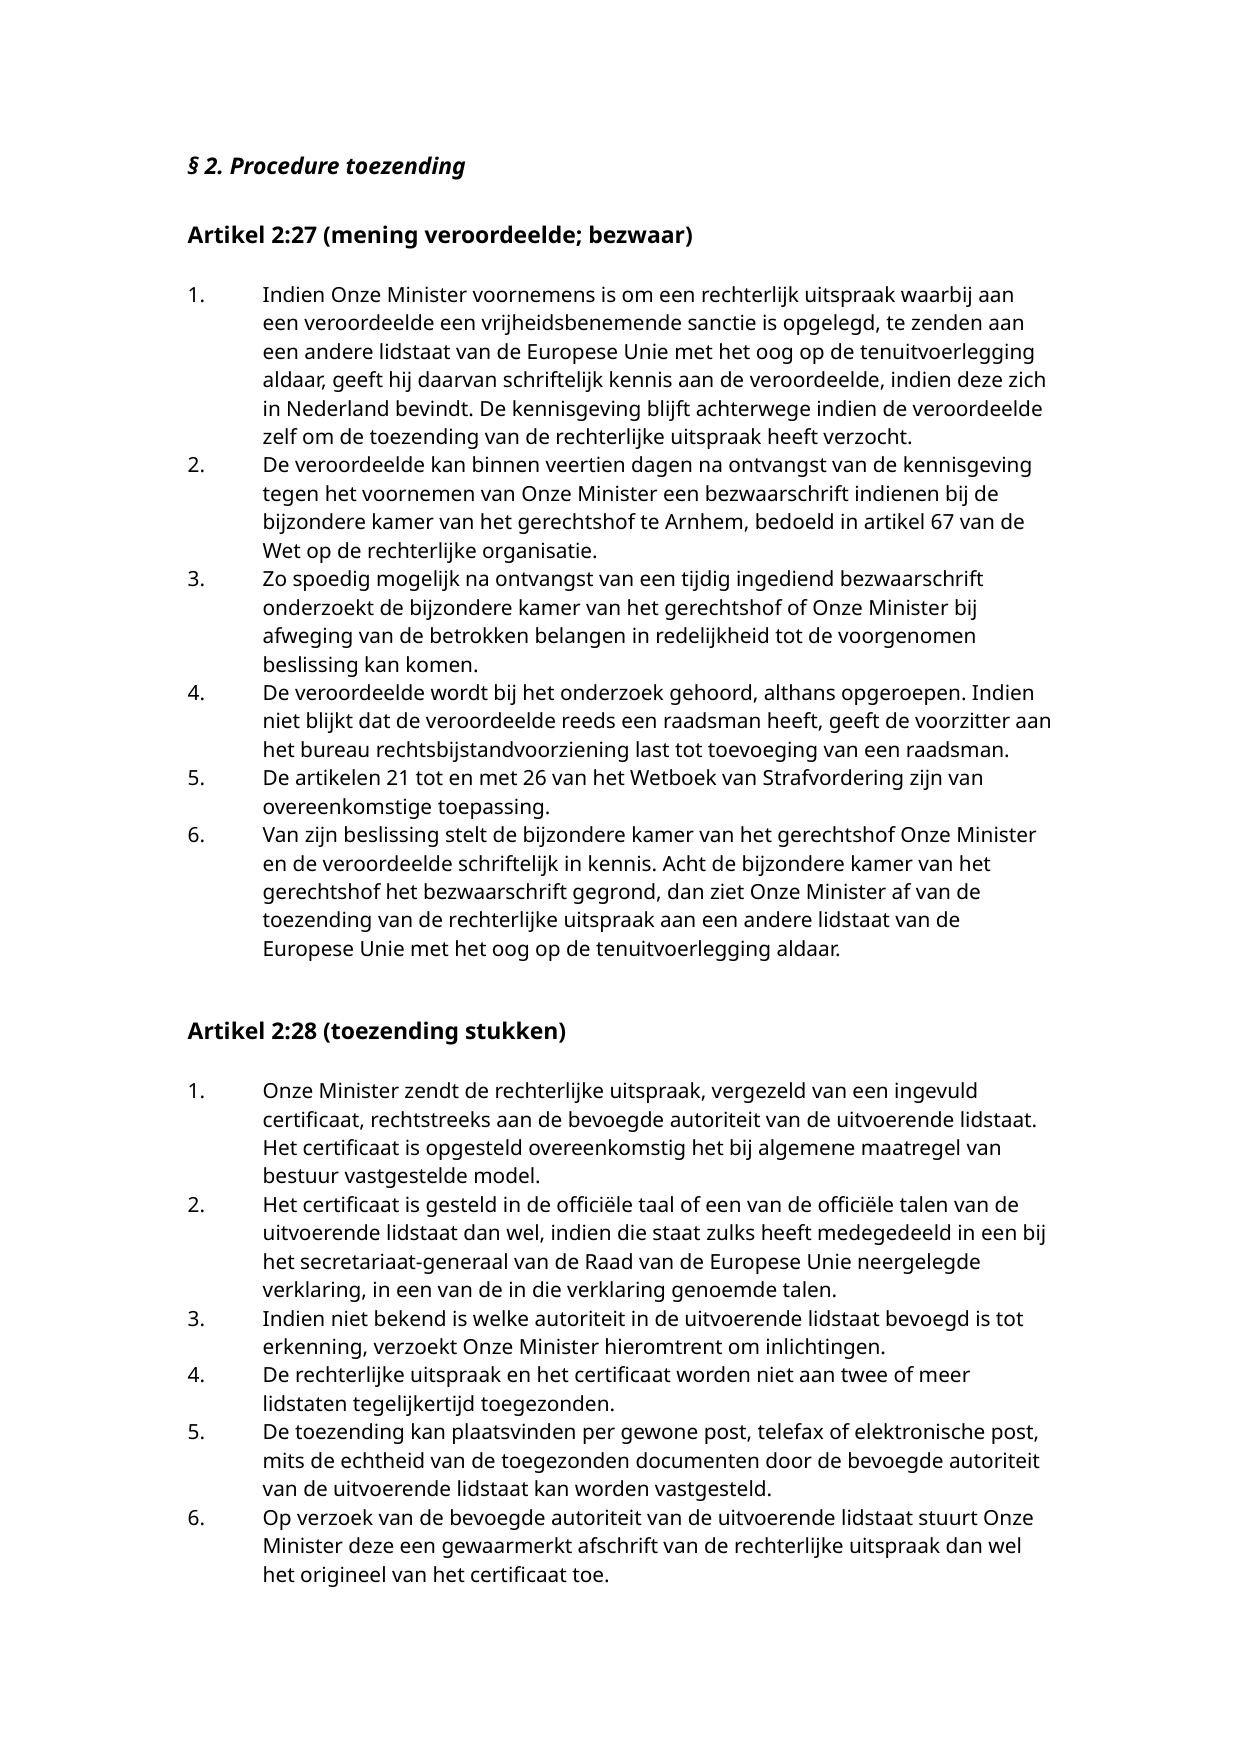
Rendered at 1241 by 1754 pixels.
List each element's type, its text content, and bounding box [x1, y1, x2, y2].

subtitle Artikel 2:28 (toezending stukken) [187, 1015, 1053, 1046]
list Indien niet bekend is welke autoriteit in de uitvoerende lidstaat bevoegd is tot erkenning, verzoekt Onze Minister hieromtrent om inlichtingen. [187, 1304, 1053, 1361]
list Van zijn beslissing stelt de bijzondere kamer van het gerechtshof Onze Minister en de veroordeelde schriftelijk in kennis. Acht de bijzondere kamer van het gerechtshof het bezwaarschrift gegrond, dan ziet Onze Minister af van de toezending van de rechterlijke uitspraak aan een andere lidstaat van de Europese Unie met het oog op de tenuitvoerlegging aldaar. [187, 820, 1053, 962]
list Op verzoek van de bevoegde autoriteit van de uitvoerende lidstaat stuurt Onze Minister deze een gewaarmerkt afschrift van de rechterlijke uitspraak dan wel het origineel van het certificaat toe. [187, 1503, 1053, 1588]
list De toezending kan plaatsvinden per gewone post, telefax of elektronische post, mits de echtheid van de toegezonden documenten door de bevoegde autoriteit van de uitvoerende lidstaat kan worden vastgesteld. [187, 1417, 1053, 1503]
list Indien Onze Minister voornemens is om een rechterlijk uitspraak waarbij aan een veroordeelde een vrijheidsbenemende sanctie is opgelegd, te zenden aan een andere lidstaat van de Europese Unie met het oog op de tenuitvoerlegging aldaar, geeft hij daarvan schriftelijk kennis aan de veroordeelde, indien deze zich in Nederland bevindt. De kennisgeving blijft achterwege indien de veroordeelde zelf om de toezending van de rechterlijke uitspraak heeft verzocht. [187, 280, 1053, 451]
list De rechterlijke uitspraak en het certificaat worden niet aan twee of meer lidstaten tegelijkertijd toegezonden. [187, 1361, 1053, 1417]
subtitle § 2. Procedure toezending [187, 150, 1053, 181]
list Het certificaat is gesteld in de officiële taal of een van de officiële talen van de uitvoerende lidstaat dan wel, indien die staat zulks heeft medegedeeld in een bij het secretariaat-generaal van de Raad van de Europese Unie neergelegde verklaring, in een van de in die verklaring genoemde talen. [187, 1190, 1053, 1304]
list Onze Minister zendt de rechterlijke uitspraak, vergezeld van een ingevuld certificaat, rechtstreeks aan de bevoegde autoriteit van de uitvoerende lidstaat. Het certificaat is opgesteld overeenkomstig het bij algemene maatregel van bestuur vastgestelde model. [187, 1076, 1053, 1190]
list De veroordeelde kan binnen veertien dagen na ontvangst van de kennisgeving tegen het voornemen van Onze Minister een bezwaarschrift indienen bij de bijzondere kamer van het gerechtshof te Arnhem, bedoeld in artikel 67 van de Wet op de rechterlijke organisatie. [187, 451, 1053, 564]
list De veroordeelde wordt bij het onderzoek gehoord, althans opgeroepen. Indien niet blijkt dat de veroordeelde reeds een raadsman heeft, geeft de voorzitter aan het bureau rechtsbijstandvoorziening last tot toevoeging van een raadsman. [187, 678, 1053, 763]
subtitle Artikel 2:27 (mening veroordeelde; bezwaar) [187, 219, 1053, 250]
list De artikelen 21 tot en met 26 van het Wetboek van Strafvordering zijn van overeenkomstige toepassing. [187, 763, 1053, 820]
list Zo spoedig mogelijk na ontvangst van een tijdig ingediend bezwaarschrift onderzoekt de bijzondere kamer van het gerechtshof of Onze Minister bij afweging van de betrokken belangen in redelijkheid tot de voorgenomen beslissing kan komen. [187, 564, 1053, 678]
